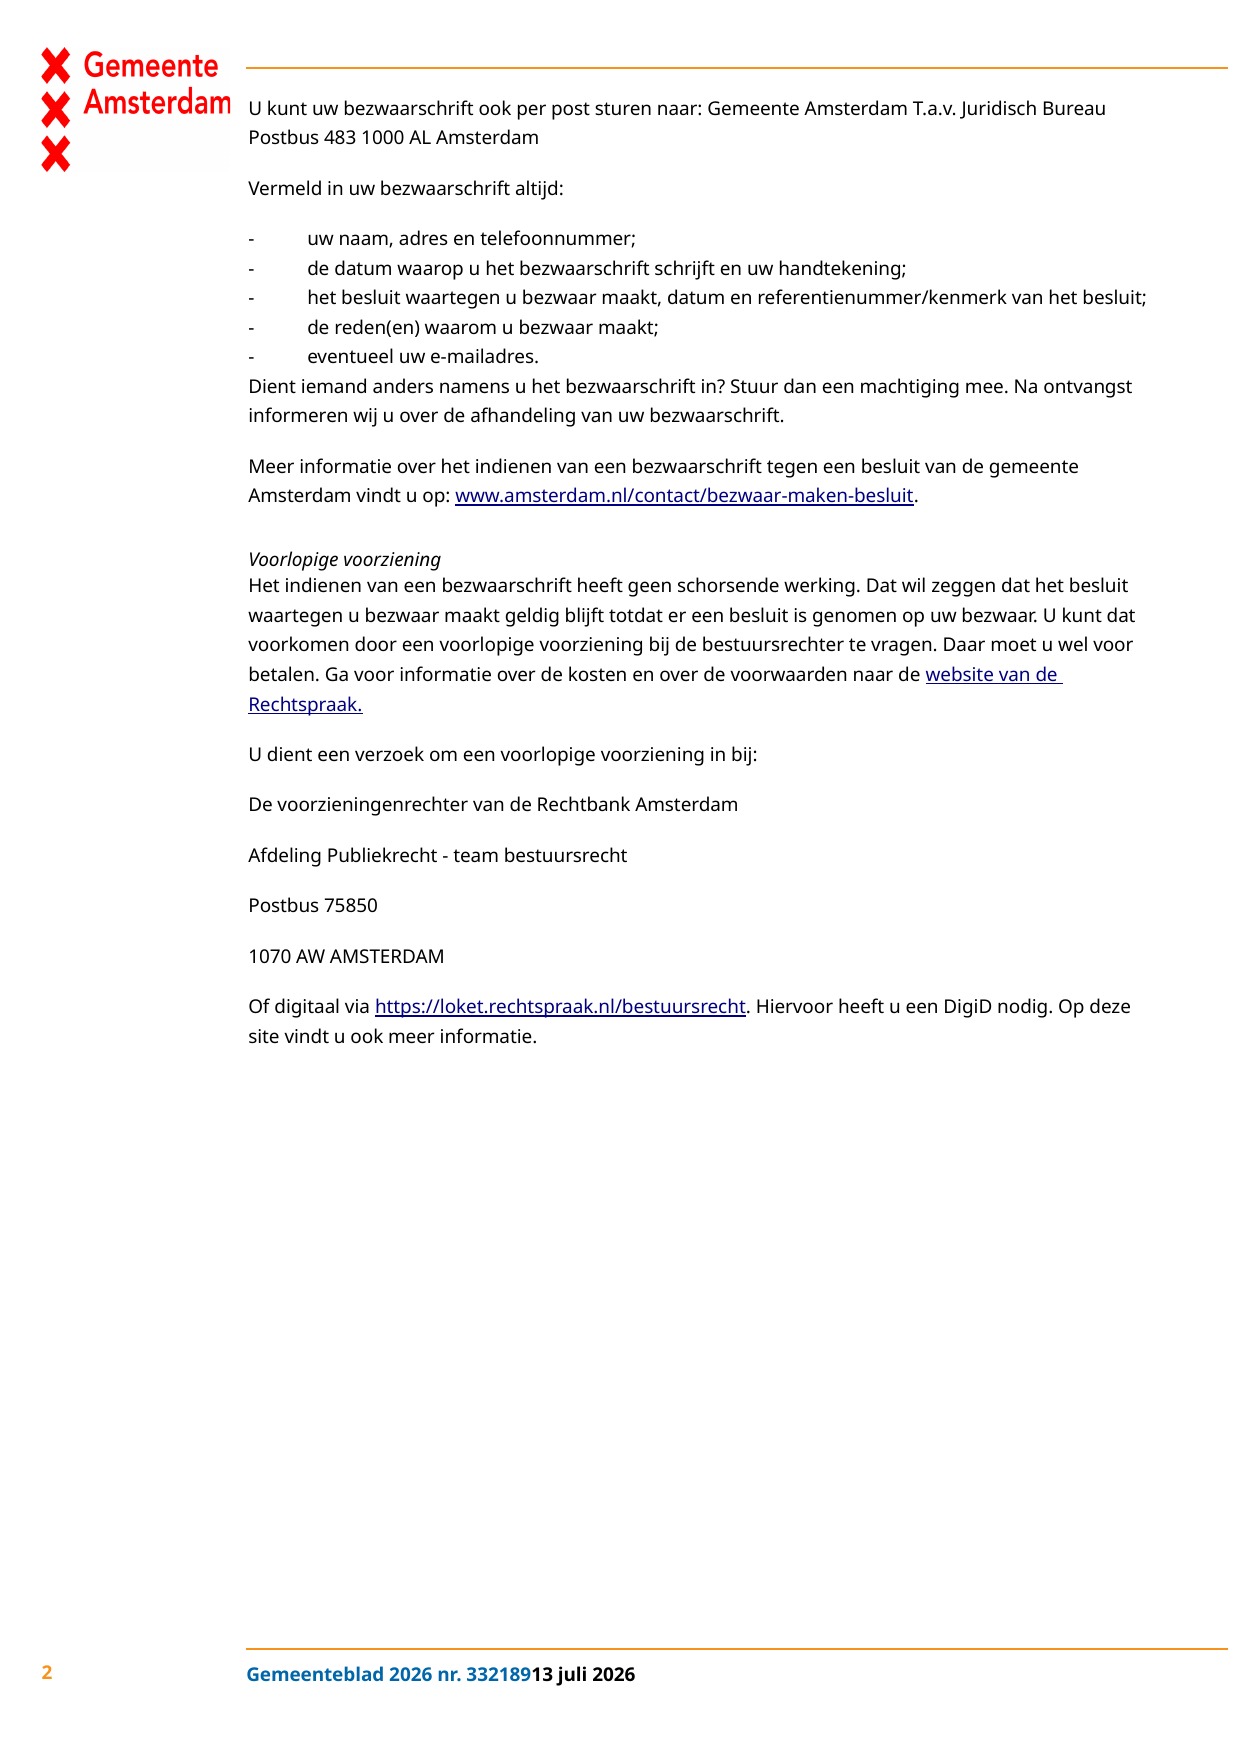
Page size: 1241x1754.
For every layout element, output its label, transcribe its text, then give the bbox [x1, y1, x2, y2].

text 1070 AW AMSTERDAM [248, 943, 1152, 968]
text U kunt uw bezwaarschrift ook per post sturen naar: Gemeente Amsterdam T.a.v. Juridisch Bureau Postbus 483 1000 AL Amsterdam [248, 95, 1152, 150]
text Postbus 75850 [248, 892, 1152, 918]
list eventueel uw e-mailadres. [248, 343, 1152, 369]
list de datum waarop u het bezwaarschrift schrijft en uw handtekening; [248, 255, 1152, 281]
text Afdeling Publiekrecht - team bestuursrecht [248, 842, 1152, 868]
text Voorlopige voorziening [248, 547, 1152, 572]
text Of digitaal via https://loket.rechtspraak.nl/bestuursrecht. Hiervoor heeft u een DigiD nodig. Op deze site vindt u ook meer informatie. [248, 993, 1152, 1048]
text Dient iemand anders namens u het bezwaarschrift in? Stuur dan een machtiging mee. Na ontvangst informeren wij u over de afhandeling van uw bezwaarschrift. [248, 373, 1152, 428]
list het besluit waartegen u bezwaar maakt, datum en referentienummer/kenmerk van het besluit; [248, 284, 1152, 310]
list uw naam, adres en telefoonnummer; [248, 225, 1152, 251]
list de reden(en) waarom u bezwaar maakt; [248, 314, 1152, 340]
text Het indienen van een bezwaarschrift heeft geen schorsende werking. Dat wil zeggen dat het besluit waartegen u bezwaar maakt geldig blijft totdat er een besluit is genomen op uw bezwaar. U kunt dat voorkomen door een voorlopige voorziening bij de bestuursrechter te vragen. Daar moet u wel voor betalen. Ga voor informatie over de kosten en over de voorwaarden naar de website van de Rechtspraak. [248, 572, 1152, 716]
text Vermeld in uw bezwaarschrift altijd: [248, 175, 1152, 201]
text Meer informatie over het indienen van een bezwaarschrift tegen een besluit van de gemeente Amsterdam vindt u op: www.amsterdam.nl/contact/bezwaar-maken-besluit. [248, 453, 1152, 508]
text U dient een verzoek om een voorlopige voorziening in bij: [248, 741, 1152, 767]
text De voorzieningenrechter van de Rechtbank Amsterdam [248, 792, 1152, 817]
picture [41, 47, 231, 172]
